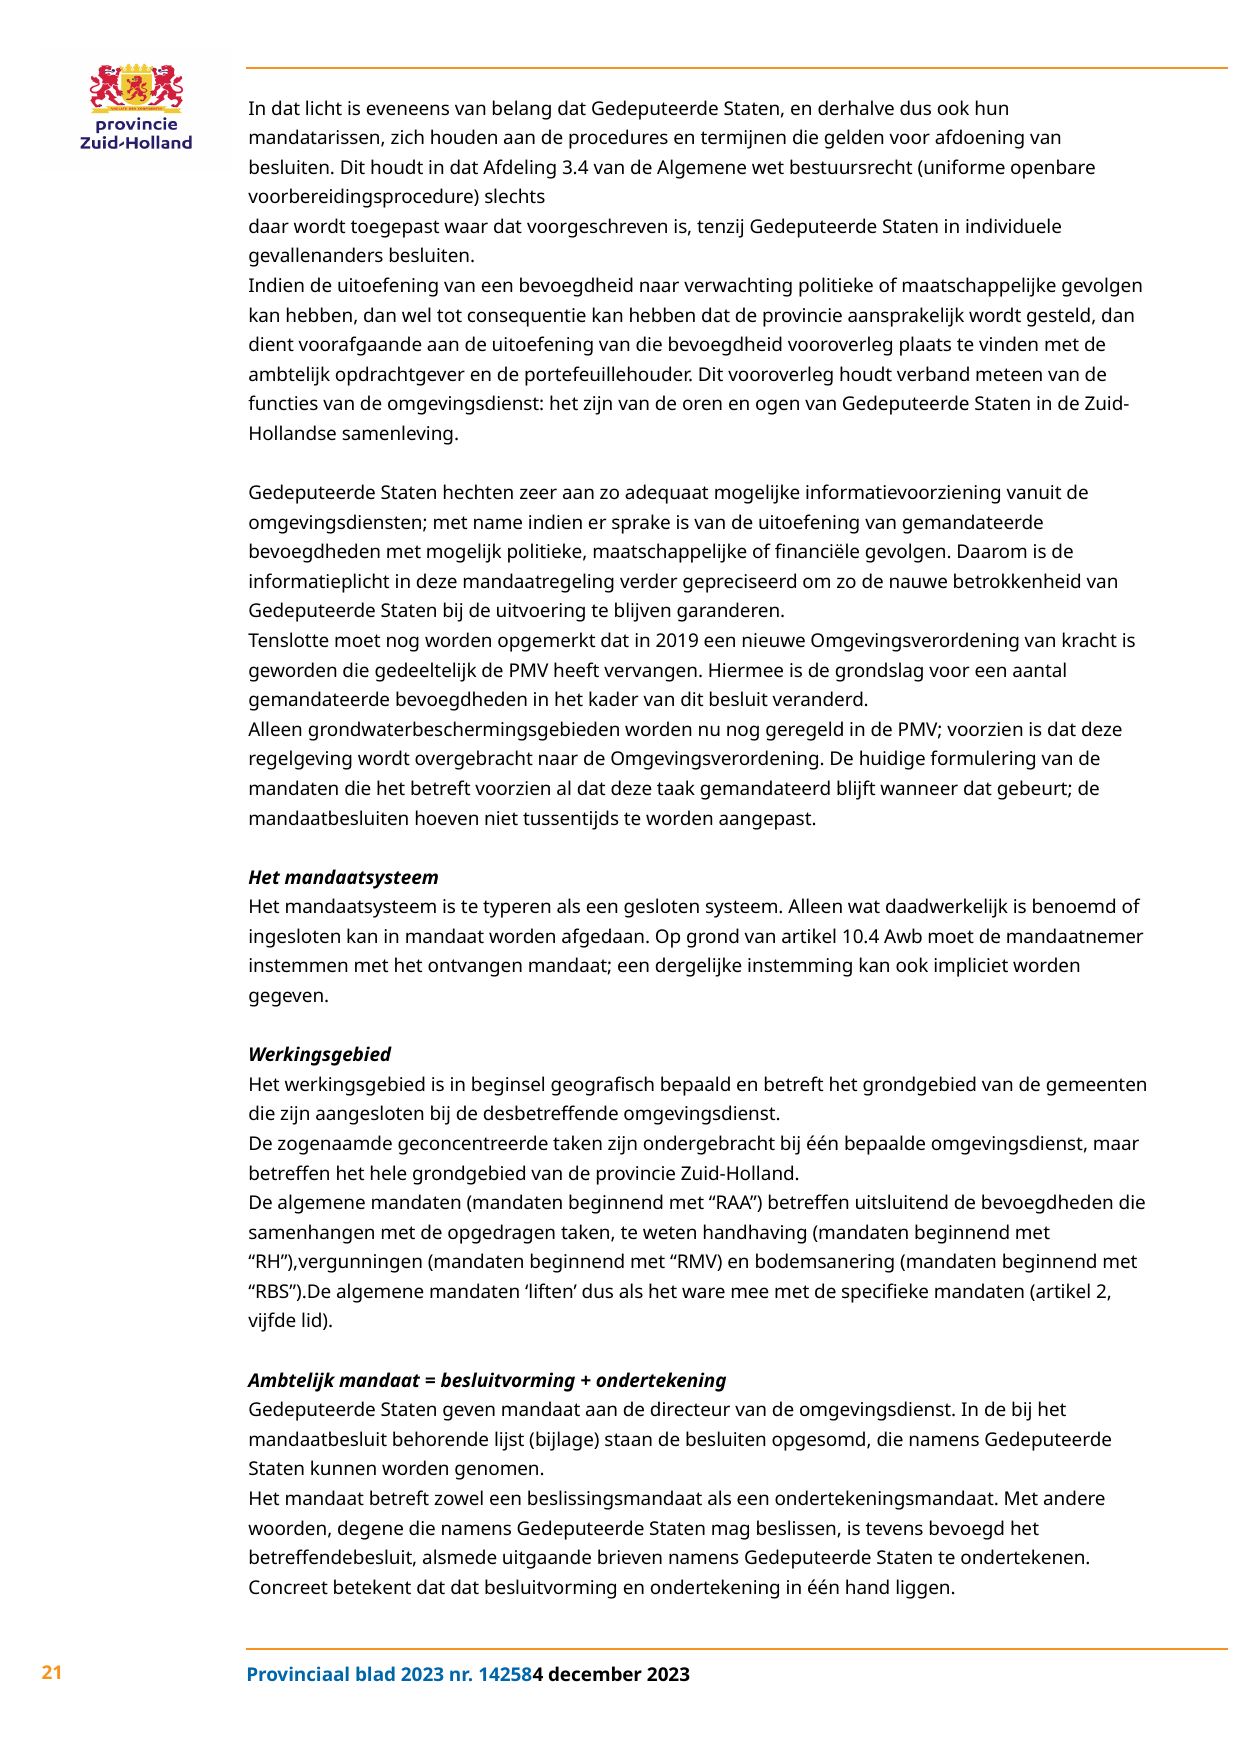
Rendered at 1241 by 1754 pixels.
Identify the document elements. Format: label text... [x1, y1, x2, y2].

text Tenslotte moet nog worden opgemerkt dat in 2019 een nieuwe Omgevingsverordening van kracht is geworden die gedeeltelijk de PMV heeft vervangen. Hiermee is de grondslag voor een aantal gemandateerde bevoegdheden in het kader van dit besluit veranderd. [248, 627, 1152, 712]
text Het mandaatsysteem [248, 864, 1152, 890]
text De algemene mandaten (mandaten beginnend met “RAA”) betreffen uitsluitend de bevoegdheden die samenhangen met de opgedragen taken, te weten handhaving (mandaten beginnend met “RH”),vergunningen (mandaten beginnend met “RMV) en bodemsanering (mandaten beginnend met “RBS”).De algemene mandaten ‘liften’ dus als het ware mee met de specifieke mandaten (artikel 2, vijfde lid). [248, 1189, 1152, 1333]
text Gedeputeerde Staten geven mandaat aan de directeur van de omgevingsdienst. In de bij het mandaatbesluit behorende lijst (bijlage) staan de besluiten opgesomd, die namens Gedeputeerde Staten kunnen worden genomen. [248, 1396, 1152, 1481]
picture [41, 47, 231, 172]
text Het mandaatsysteem is te typeren als een gesloten systeem. Alleen wat daadwerkelijk is benoemd of ingesloten kan in mandaat worden afgedaan. Op grond van artikel 10.4 Awb moet de mandaatnemer instemmen met het ontvangen mandaat; een dergelijke instemming kan ook impliciet worden gegeven. [248, 893, 1152, 1008]
text Gedeputeerde Staten hechten zeer aan zo adequaat mogelijke informatievoorziening vanuit de omgevingsdiensten; met name indien er sprake is van de uitoefening van gemandateerde bevoegdheden met mogelijk politieke, maatschappelijke of financiële gevolgen. Daarom is de informatieplicht in deze mandaatregeling verder gepreciseerd om zo de nauwe betrokkenheid van Gedeputeerde Staten bij de uitvoering te blijven garanderen. [248, 479, 1152, 623]
text Werkingsgebied [248, 1041, 1152, 1067]
text Het werkingsgebied is in beginsel geografisch bepaald en betreft het grondgebied van de gemeenten die zijn aangesloten bij de desbetreffende omgevingsdienst. [248, 1071, 1152, 1126]
text De zogenaamde geconcentreerde taken zijn ondergebracht bij één bepaalde omgevingsdienst, maar betreffen het hele grondgebied van de provincie Zuid-Holland. [248, 1130, 1152, 1186]
text Het mandaat betreft zowel een beslissingsmandaat als een ondertekeningsmandaat. Met andere woorden, degene die namens Gedeputeerde Staten mag beslissen, is tevens bevoegd het betreffendebesluit, alsmede uitgaande brieven namens Gedeputeerde Staten te ondertekenen. Concreet betekent dat dat besluitvorming en ondertekening in één hand liggen. [248, 1485, 1152, 1600]
text Ambtelijk mandaat = besluitvorming + ondertekening [248, 1367, 1152, 1393]
text Alleen grondwaterbeschermingsgebieden worden nu nog geregeld in de PMV; voorzien is dat deze regelgeving wordt overgebracht naar de Omgevingsverordening. De huidige formulering van de mandaten die het betreft voorzien al dat deze taak gemandateerd blijft wanneer dat gebeurt; de mandaatbesluiten hoeven niet tussentijds te worden aangepast. [248, 716, 1152, 831]
text Indien de uitoefening van een bevoegdheid naar verwachting politieke of maatschappelijke gevolgen kan hebben, dan wel tot consequentie kan hebben dat de provincie aansprakelijk wordt gesteld, dan dient voorafgaande aan de uitoefening van die bevoegdheid vooroverleg plaats te vinden met de ambtelijk opdrachtgever en de portefeuillehouder. Dit vooroverleg houdt verband meteen van de functies van de omgevingsdienst: het zijn van de oren en ogen van Gedeputeerde Staten in de Zuid-Hollandse samenleving. [248, 272, 1152, 446]
text daar wordt toegepast waar dat voorgeschreven is, tenzij Gedeputeerde Staten in individuele gevallenanders besluiten. [248, 213, 1152, 268]
text In dat licht is eveneens van belang dat Gedeputeerde Staten, en derhalve dus ook hun mandatarissen, zich houden aan de procedures en termijnen die gelden voor afdoening van besluiten. Dit houdt in dat Afdeling 3.4 van de Algemene wet bestuursrecht (uniforme openbare voorbereidingsprocedure) slechts [248, 95, 1152, 209]
